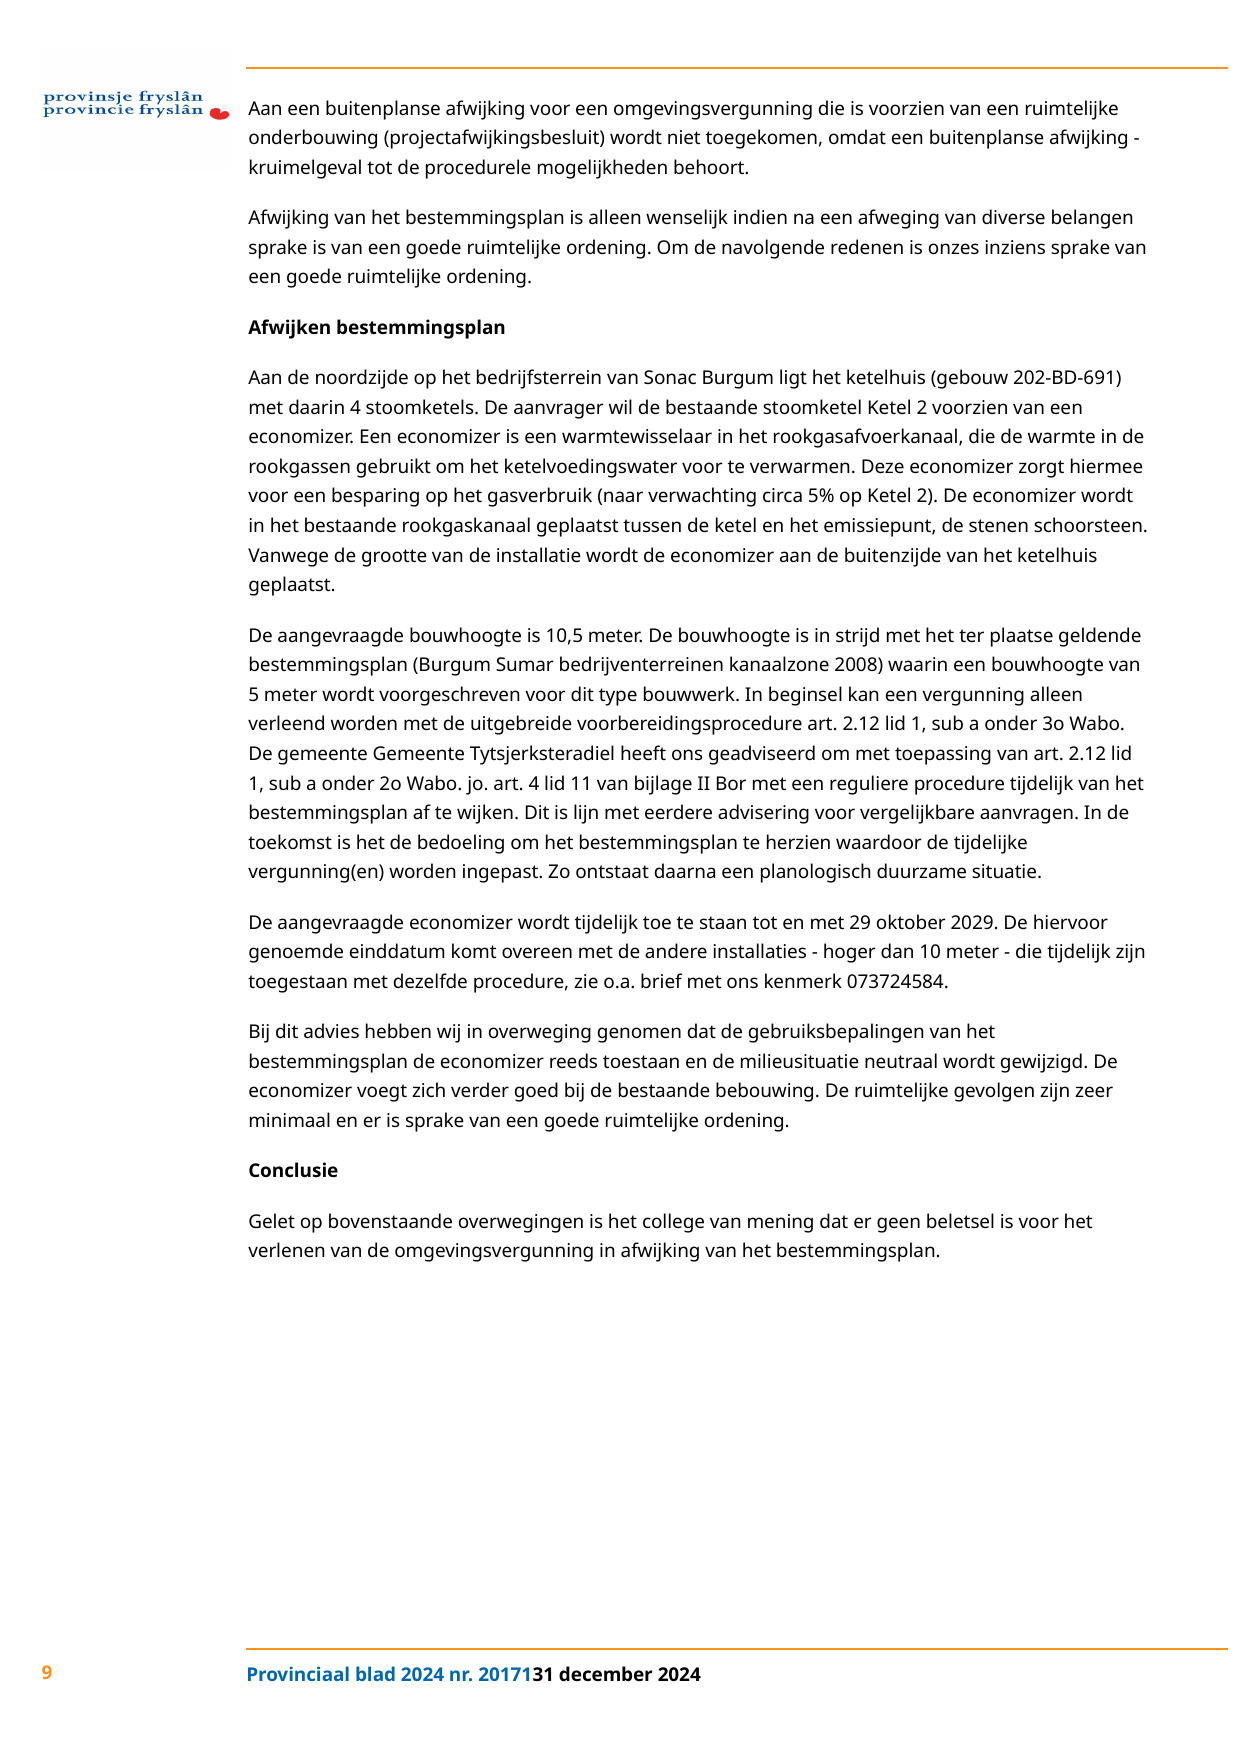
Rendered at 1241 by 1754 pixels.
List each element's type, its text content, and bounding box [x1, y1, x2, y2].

text Conclusie [248, 1158, 1152, 1183]
text Aan de noordzijde op het bedrijfsterrein van Sonac Burgum ligt het ketelhuis (gebouw 202-BD-691) met daarin 4 stoomketels. De aanvrager wil de bestaande stoomketel Ketel 2 voorzien van een economizer. Een economizer is een warmtewisselaar in het rookgasafvoerkanaal, die de warmte in de rookgassen gebruikt om het ketelvoedingswater voor te verwarmen. Deze economizer zorgt hiermee voor een besparing op het gasverbruik (naar verwachting circa 5% op Ketel 2). De economizer wordt in het bestaande rookgaskanaal geplaatst tussen de ketel en het emissiepunt, de stenen schoorsteen. Vanwege de grootte van de installatie wordt de economizer aan de buitenzijde van het ketelhuis geplaatst. [248, 364, 1152, 597]
text Afwijking van het bestemmingsplan is alleen wenselijk indien na een afweging van diverse belangen sprake is van een goede ruimtelijke ordening. Om de navolgende redenen is onzes inziens sprake van een goede ruimtelijke ordening. [248, 204, 1152, 289]
text Bij dit advies hebben wij in overweging genomen dat de gebruiksbepalingen van het bestemmingsplan de economizer reeds toestaan en de milieusituatie neutraal wordt gewijzigd. De economizer voegt zich verder goed bij de bestaande bebouwing. De ruimtelijke gevolgen zijn zeer minimaal en er is sprake van een goede ruimtelijke ordening. [248, 1018, 1152, 1133]
text Afwijken bestemmingsplan [248, 314, 1152, 340]
text Gelet op bovenstaande overwegingen is het college van mening dat er geen beletsel is voor het verlenen van de omgevingsvergunning in afwijking van het bestemmingsplan. [248, 1208, 1152, 1263]
text De aangevraagde bouwhoogte is 10,5 meter. De bouwhoogte is in strijd met het ter plaatse geldende bestemmingsplan (Burgum Sumar bedrijventerreinen kanaalzone 2008) waarin een bouwhoogte van 5 meter wordt voorgeschreven voor dit type bouwwerk. In beginsel kan een vergunning alleen verleend worden met de uitgebreide voorbereidingsprocedure art. 2.12 lid 1, sub a onder 3o Wabo. De gemeente Gemeente Tytsjerksteradiel heeft ons geadviseerd om met toepassing van art. 2.12 lid 1, sub a onder 2o Wabo. jo. art. 4 lid 11 van bijlage II Bor met een reguliere procedure tijdelijk van het bestemmingsplan af te wijken. Dit is lijn met eerdere advisering voor vergelijkbare aanvragen. In de toekomst is het de bedoeling om het bestemmingsplan te herzien waardoor de tijdelijke vergunning(en) worden ingepast. Zo ontstaat daarna een planologisch duurzame situatie. [248, 622, 1152, 884]
text De aangevraagde economizer wordt tijdelijk toe te staan tot en met 29 oktober 2029. De hiervoor genoemde einddatum komt overeen met de andere installaties - hoger dan 10 meter - die tijdelijk zijn toegestaan met dezelfde procedure, zie o.a. brief met ons kenmerk 073724584. [248, 909, 1152, 994]
picture [41, 47, 231, 172]
text Aan een buitenplanse afwijking voor een omgevingsvergunning die is voorzien van een ruimtelijke onderbouwing (projectafwijkingsbesluit) wordt niet toegekomen, omdat een buitenplanse afwijking - kruimelgeval tot de procedurele mogelijkheden behoort. [248, 95, 1152, 180]
